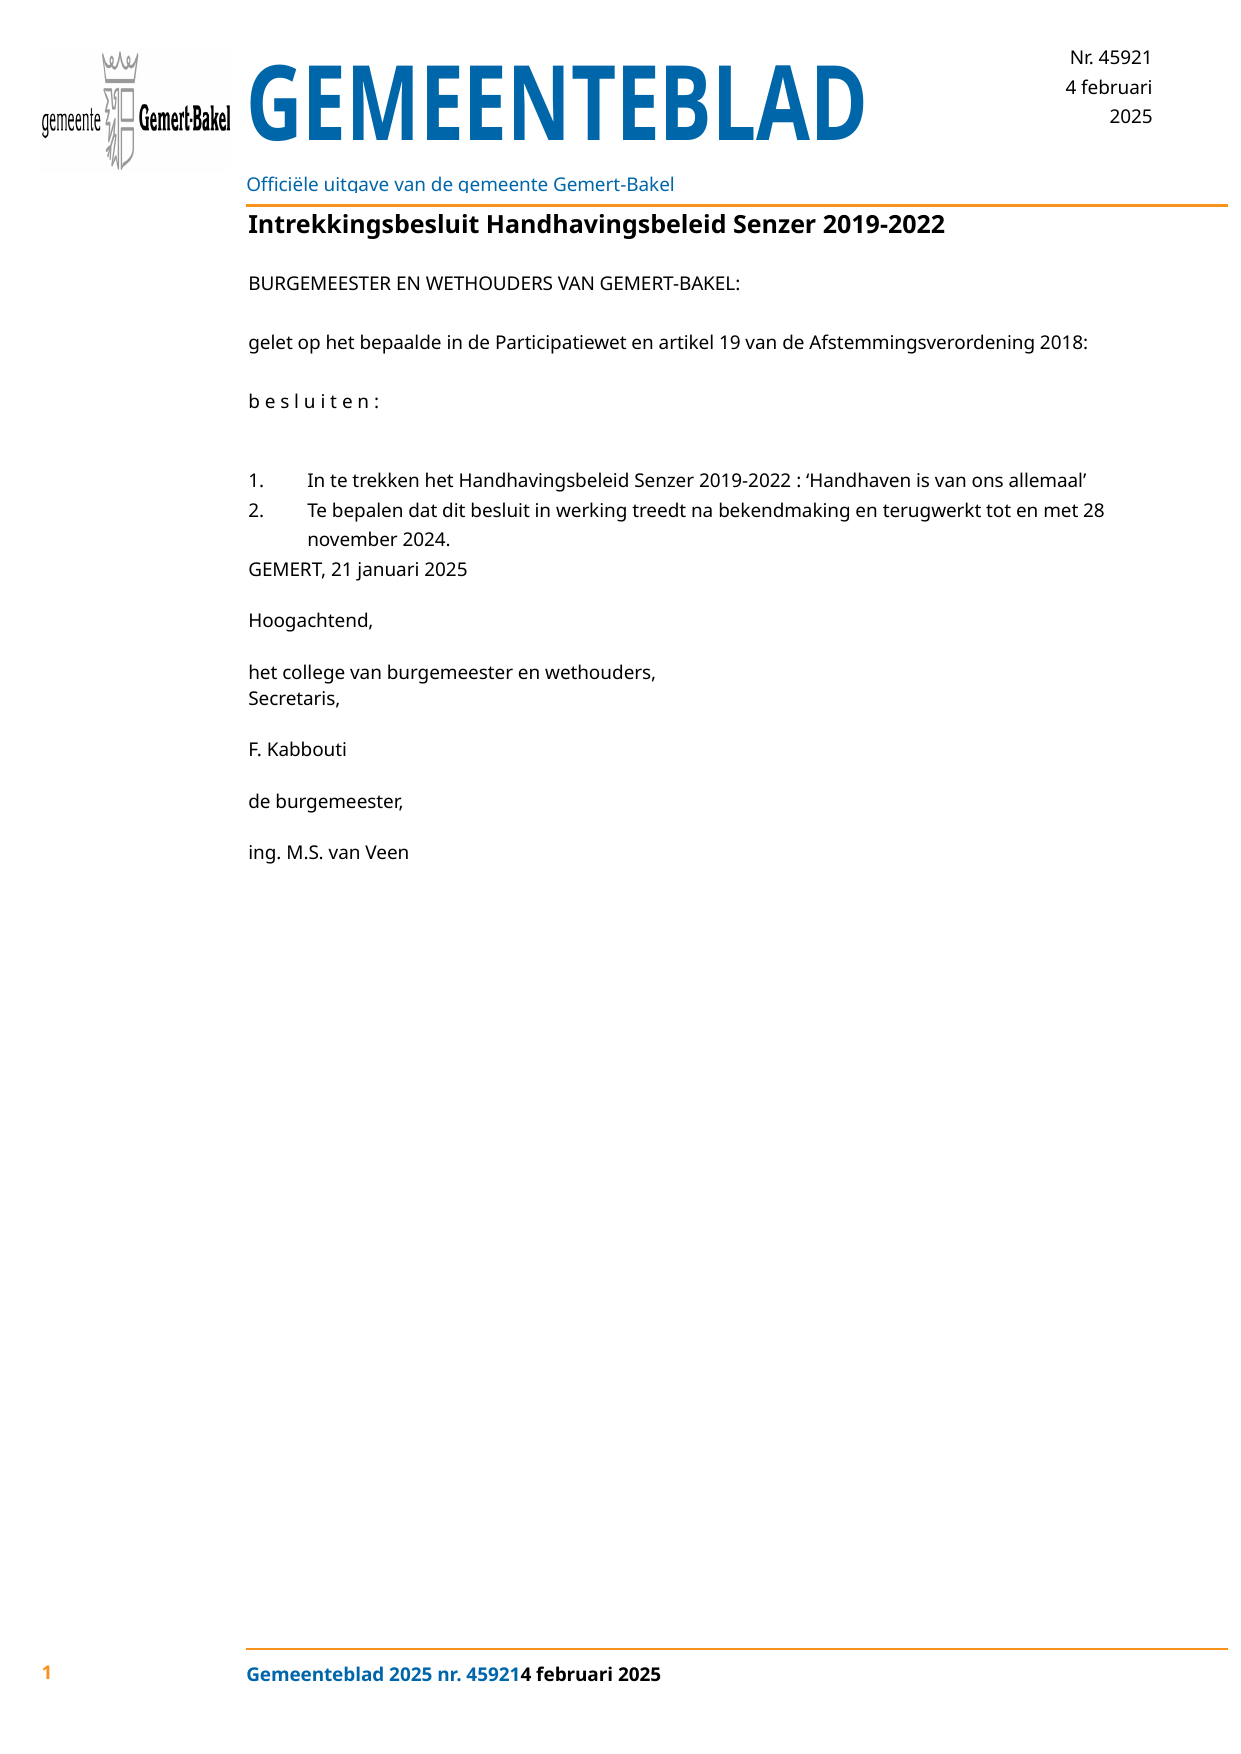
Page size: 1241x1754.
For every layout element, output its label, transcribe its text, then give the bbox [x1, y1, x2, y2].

list In te trekken het Handhavingsbeleid Senzer 2019-2022 : ‘Handhaven is van ons allemaal’ [248, 467, 1152, 493]
text Intrekkingsbesluit Handhavingsbeleid Senzer 2019-2022 [248, 207, 1152, 241]
text F. Kabbouti [248, 736, 1152, 762]
text de burgemeester, [248, 788, 1152, 813]
text gelet op het bepaalde in de Participatiewet en artikel 19 van de Afstemmingsverordening 2018: [248, 329, 1152, 355]
text GEMERT, 21 januari 2025 [248, 556, 1152, 582]
text BURGEMEESTER EN WETHOUDERS VAN GEMERT-BAKEL: [248, 270, 1152, 296]
list Te bepalen dat dit besluit in werking treedt na bekendmaking en terugwerkt tot en met 28 november 2024. [248, 497, 1152, 552]
text b e s l u i t e n : [248, 389, 1152, 414]
text ing. M.S. van Veen [248, 839, 1152, 865]
text Hoogachtend, [248, 608, 1152, 633]
text het college van burgemeester en wethouders, [248, 659, 1152, 685]
text Secretaris, [248, 685, 1152, 711]
picture [41, 47, 231, 172]
